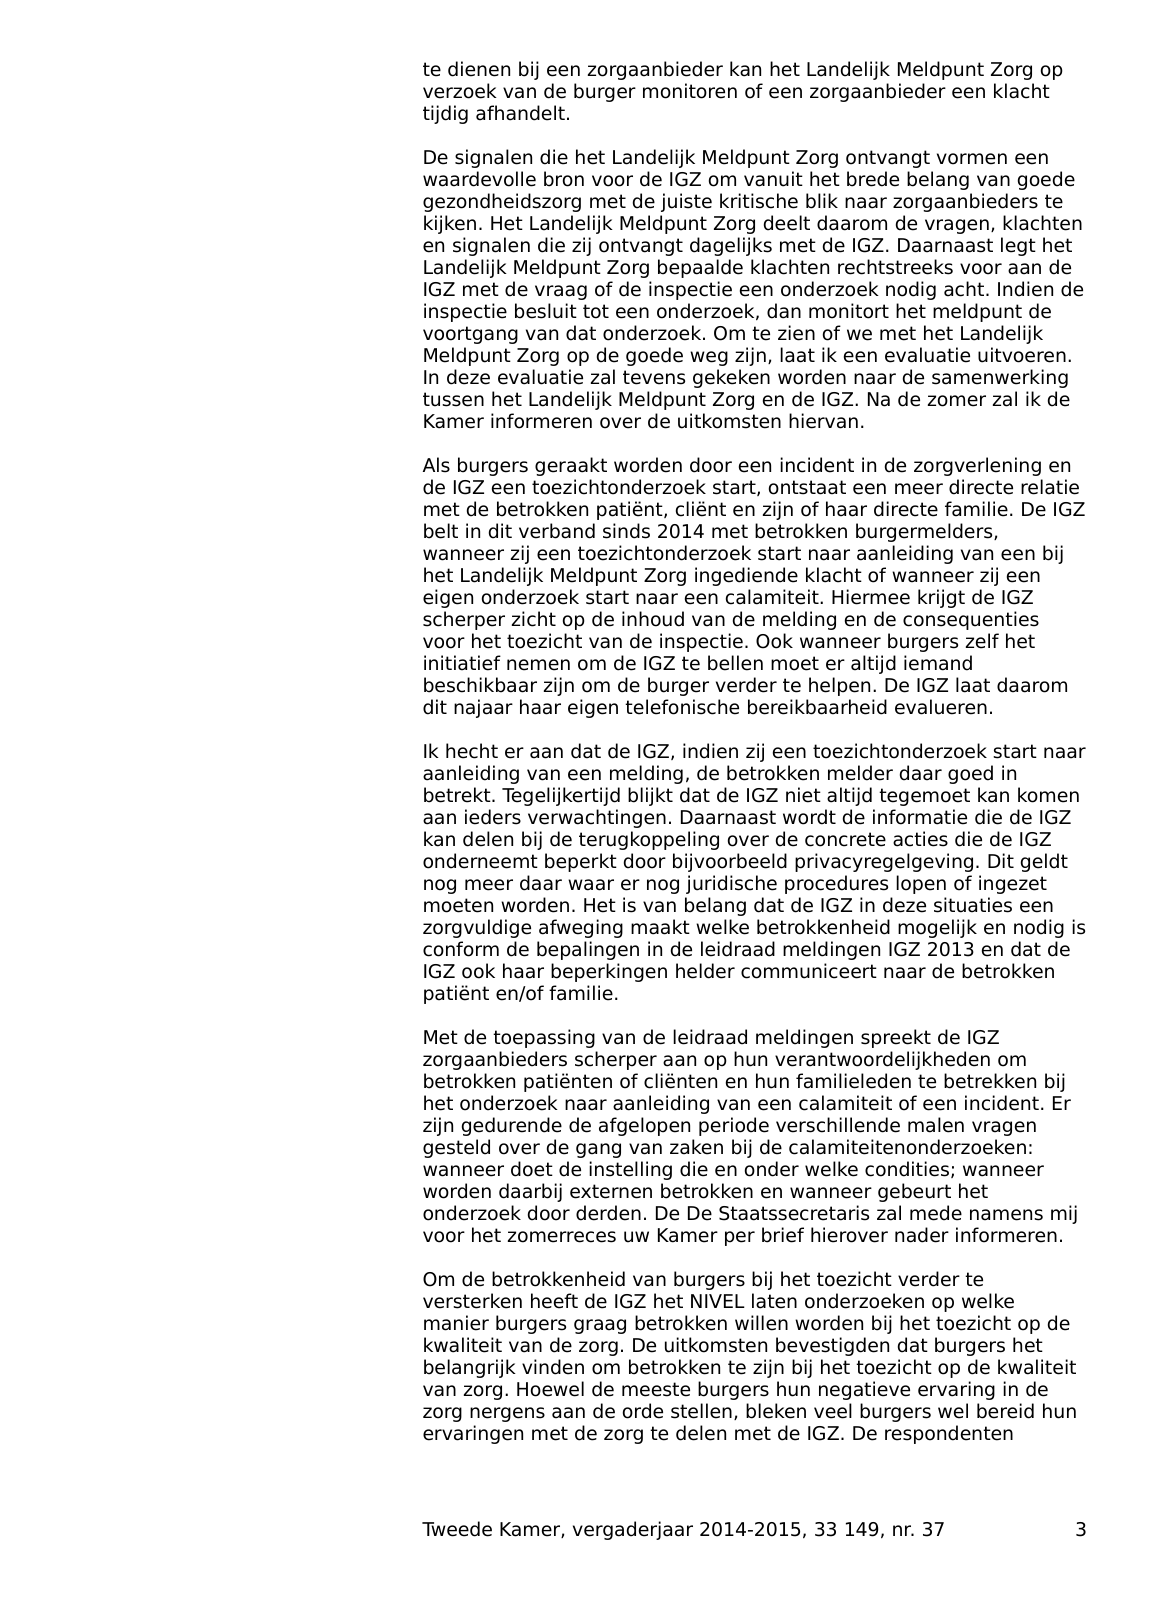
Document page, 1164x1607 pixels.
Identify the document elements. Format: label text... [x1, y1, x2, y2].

text Om de betrokkenheid van burgers bij het toezicht verder te versterken heeft de IGZ het NIVEL laten onderzoeken op welke manier burgers graag betrokken willen worden bij het toezicht op de kwaliteit van de zorg. De uitkomsten bevestigden dat burgers het belangrijk vinden om betrokken te zijn bij het toezicht op de kwaliteit van zorg. Hoewel de meeste burgers hun negatieve ervaring in de zorg nergens aan de orde stellen, bleken veel burgers wel bereid hun ervaringen met de zorg te delen met de IGZ. De respondenten [422, 1269, 1087, 1445]
text De signalen die het Landelijk Meldpunt Zorg ontvangt vormen een waardevolle bron voor de IGZ om vanuit het brede belang van goede gezondheidszorg met de juiste kritische blik naar zorgaanbieders te kijken. Het Landelijk Meldpunt Zorg deelt daarom de vragen, klachten en signalen die zij ontvangt dagelijks met de IGZ. Daarnaast legt het Landelijk Meldpunt Zorg bepaalde klachten rechtstreeks voor aan de IGZ met de vraag of de inspectie een onderzoek nodig acht. Indien de inspectie besluit tot een onderzoek, dan monitort het meldpunt de voortgang van dat onderzoek. Om te zien of we met het Landelijk Meldpunt Zorg op de goede weg zijn, laat ik een evaluatie uitvoeren. In deze evaluatie zal tevens gekeken worden naar de samenwerking tussen het Landelijk Meldpunt Zorg en de IGZ. Na de zomer zal ik de Kamer informeren over de uitkomsten hiervan. [422, 147, 1087, 433]
text Met de toepassing van de leidraad meldingen spreekt de IGZ zorgaanbieders scherper aan op hun verantwoordelijkheden om betrokken patiënten of cliënten en hun familieleden te betrekken bij het onderzoek naar aanleiding van een calamiteit of een incident. Er zijn gedurende de afgelopen periode verschillende malen vragen gesteld over de gang van zaken bij de calamiteitenonderzoeken: wanneer doet de instelling die en onder welke condities; wanneer worden daarbij externen betrokken en wanneer gebeurt het onderzoek door derden. De De Staatssecretaris zal mede namens mij voor het zomerreces uw Kamer per brief hierover nader informeren. [422, 1027, 1087, 1247]
text te dienen bij een zorgaanbieder kan het Landelijk Meldpunt Zorg op verzoek van de burger monitoren of een zorgaanbieder een klacht tijdig afhandelt. [422, 59, 1087, 125]
text Ik hecht er aan dat de IGZ, indien zij een toezichtonderzoek start naar aanleiding van een melding, de betrokken melder daar goed in betrekt. Tegelijkertijd blijkt dat de IGZ niet altijd tegemoet kan komen aan ieders verwachtingen. Daarnaast wordt de informatie die de IGZ kan delen bij de terugkoppeling over de concrete acties die de IGZ onderneemt beperkt door bijvoorbeeld privacyregelgeving. Dit geldt nog meer daar waar er nog juridische procedures lopen of ingezet moeten worden. Het is van belang dat de IGZ in deze situaties een zorgvuldige afweging maakt welke betrokkenheid mogelijk en nodig is conform de bepalingen in de leidraad meldingen IGZ 2013 en dat de IGZ ook haar beperkingen helder communiceert naar de betrokken patiënt en/of familie. [422, 741, 1087, 1005]
text Als burgers geraakt worden door een incident in de zorgverlening en de IGZ een toezichtonderzoek start, ontstaat een meer directe relatie met de betrokken patiënt, cliënt en zijn of haar directe familie. De IGZ belt in dit verband sinds 2014 met betrokken burgermelders, wanneer zij een toezichtonderzoek start naar aanleiding van een bij het Landelijk Meldpunt Zorg ingediende klacht of wanneer zij een eigen onderzoek start naar een calamiteit. Hiermee krijgt de IGZ scherper zicht op de inhoud van de melding en de consequenties voor het toezicht van de inspectie. Ook wanneer burgers zelf het initiatief nemen om de IGZ te bellen moet er altijd iemand beschikbaar zijn om de burger verder te helpen. De IGZ laat daarom dit najaar haar eigen telefonische bereikbaarheid evalueren. [422, 455, 1087, 719]
